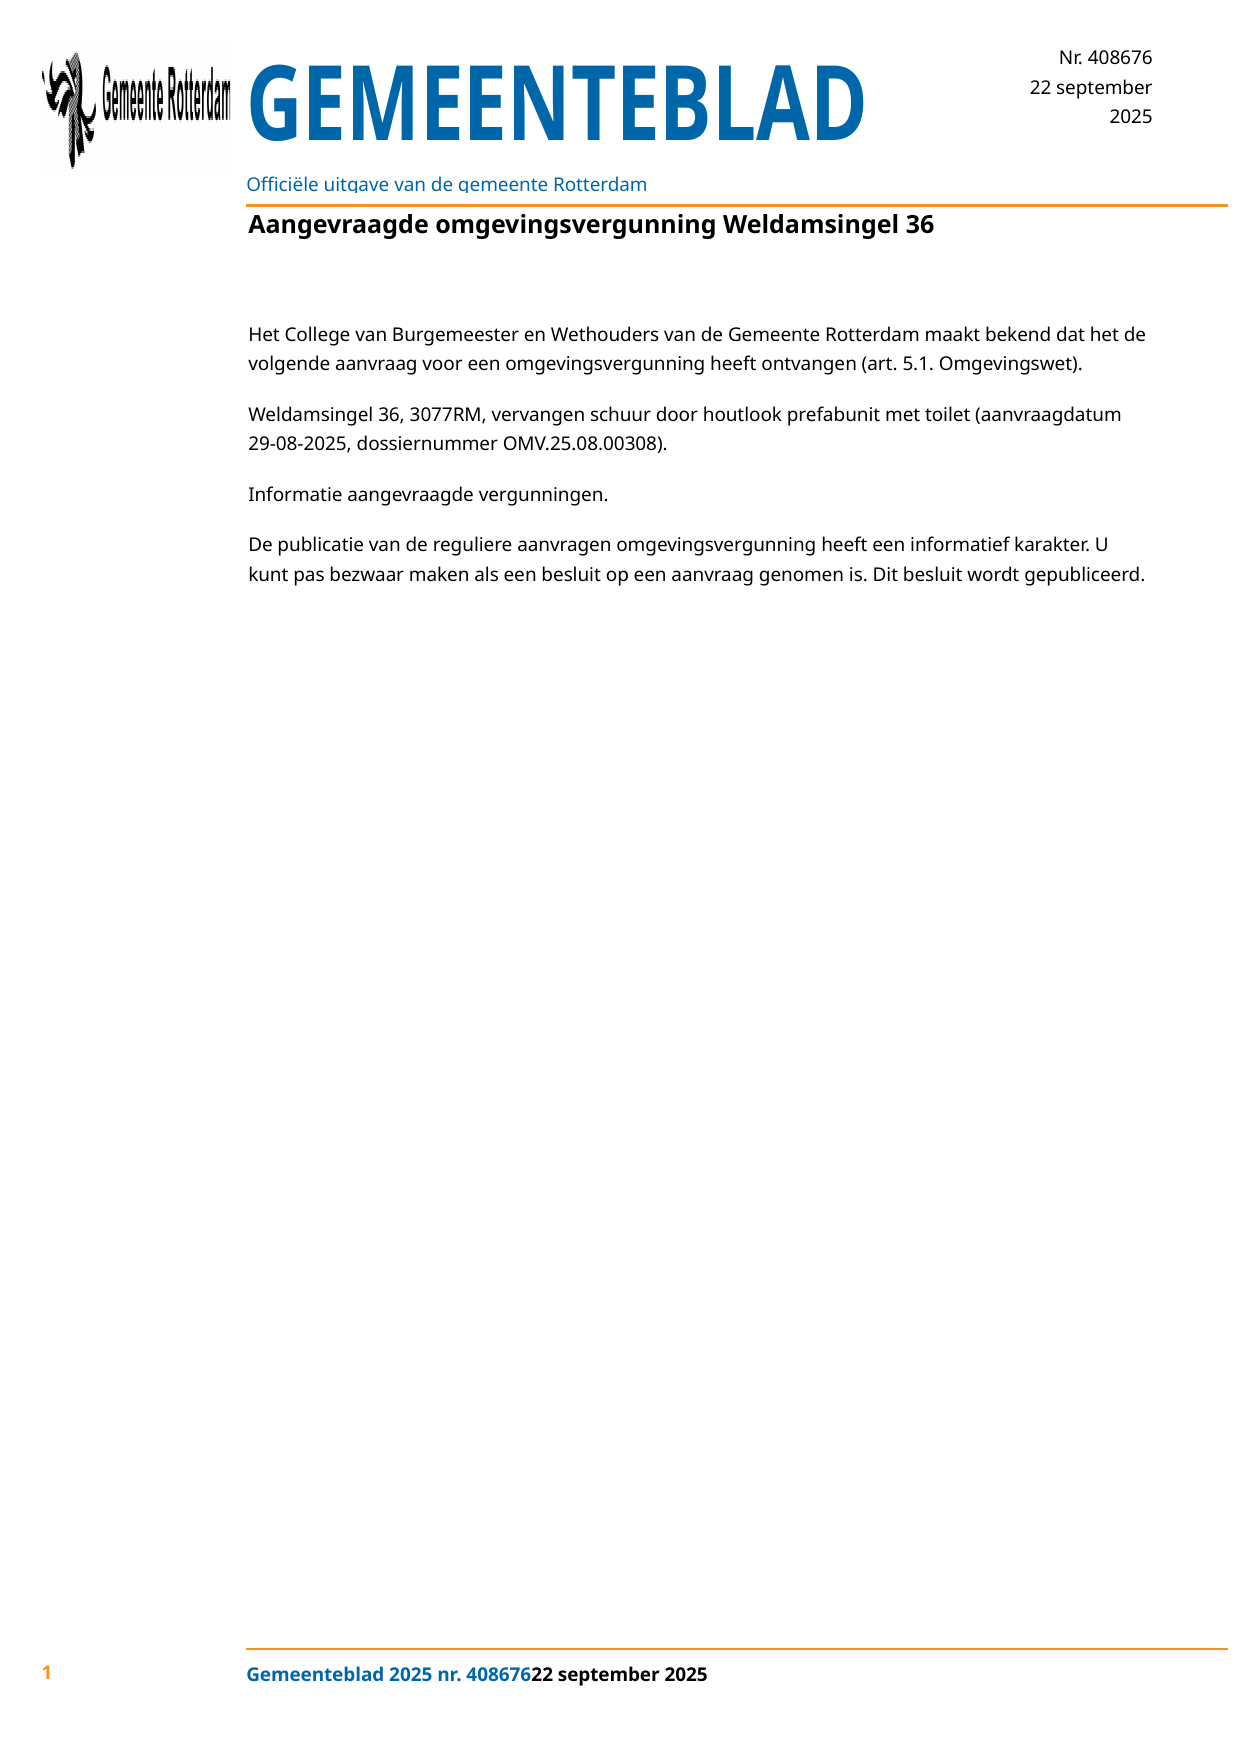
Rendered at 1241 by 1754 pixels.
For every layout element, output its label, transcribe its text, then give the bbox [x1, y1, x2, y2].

text De publicatie van de reguliere aanvragen omgevingsvergunning heeft een informatief karakter. U kunt pas bezwaar maken als een besluit op een aanvraag genomen is. Dit besluit wordt gepubliceerd. [248, 531, 1152, 586]
text Het College van Burgemeester en Wethouders van de Gemeente Rotterdam maakt bekend dat het de volgende aanvraag voor een omgevingsvergunning heeft ontvangen (art. 5.1. Omgevingswet). [248, 321, 1152, 376]
text Aangevraagde omgevingsvergunning Weldamsingel 36 [248, 207, 1152, 241]
text Weldamsingel 36, 3077RM, vervangen schuur door houtlook prefabunit met toilet (aanvraagdatum 29-08-2025, dossiernummer OMV.25.08.00308). [248, 401, 1152, 456]
picture [41, 47, 231, 172]
text Informatie aangevraagde vergunningen. [248, 481, 1152, 506]
